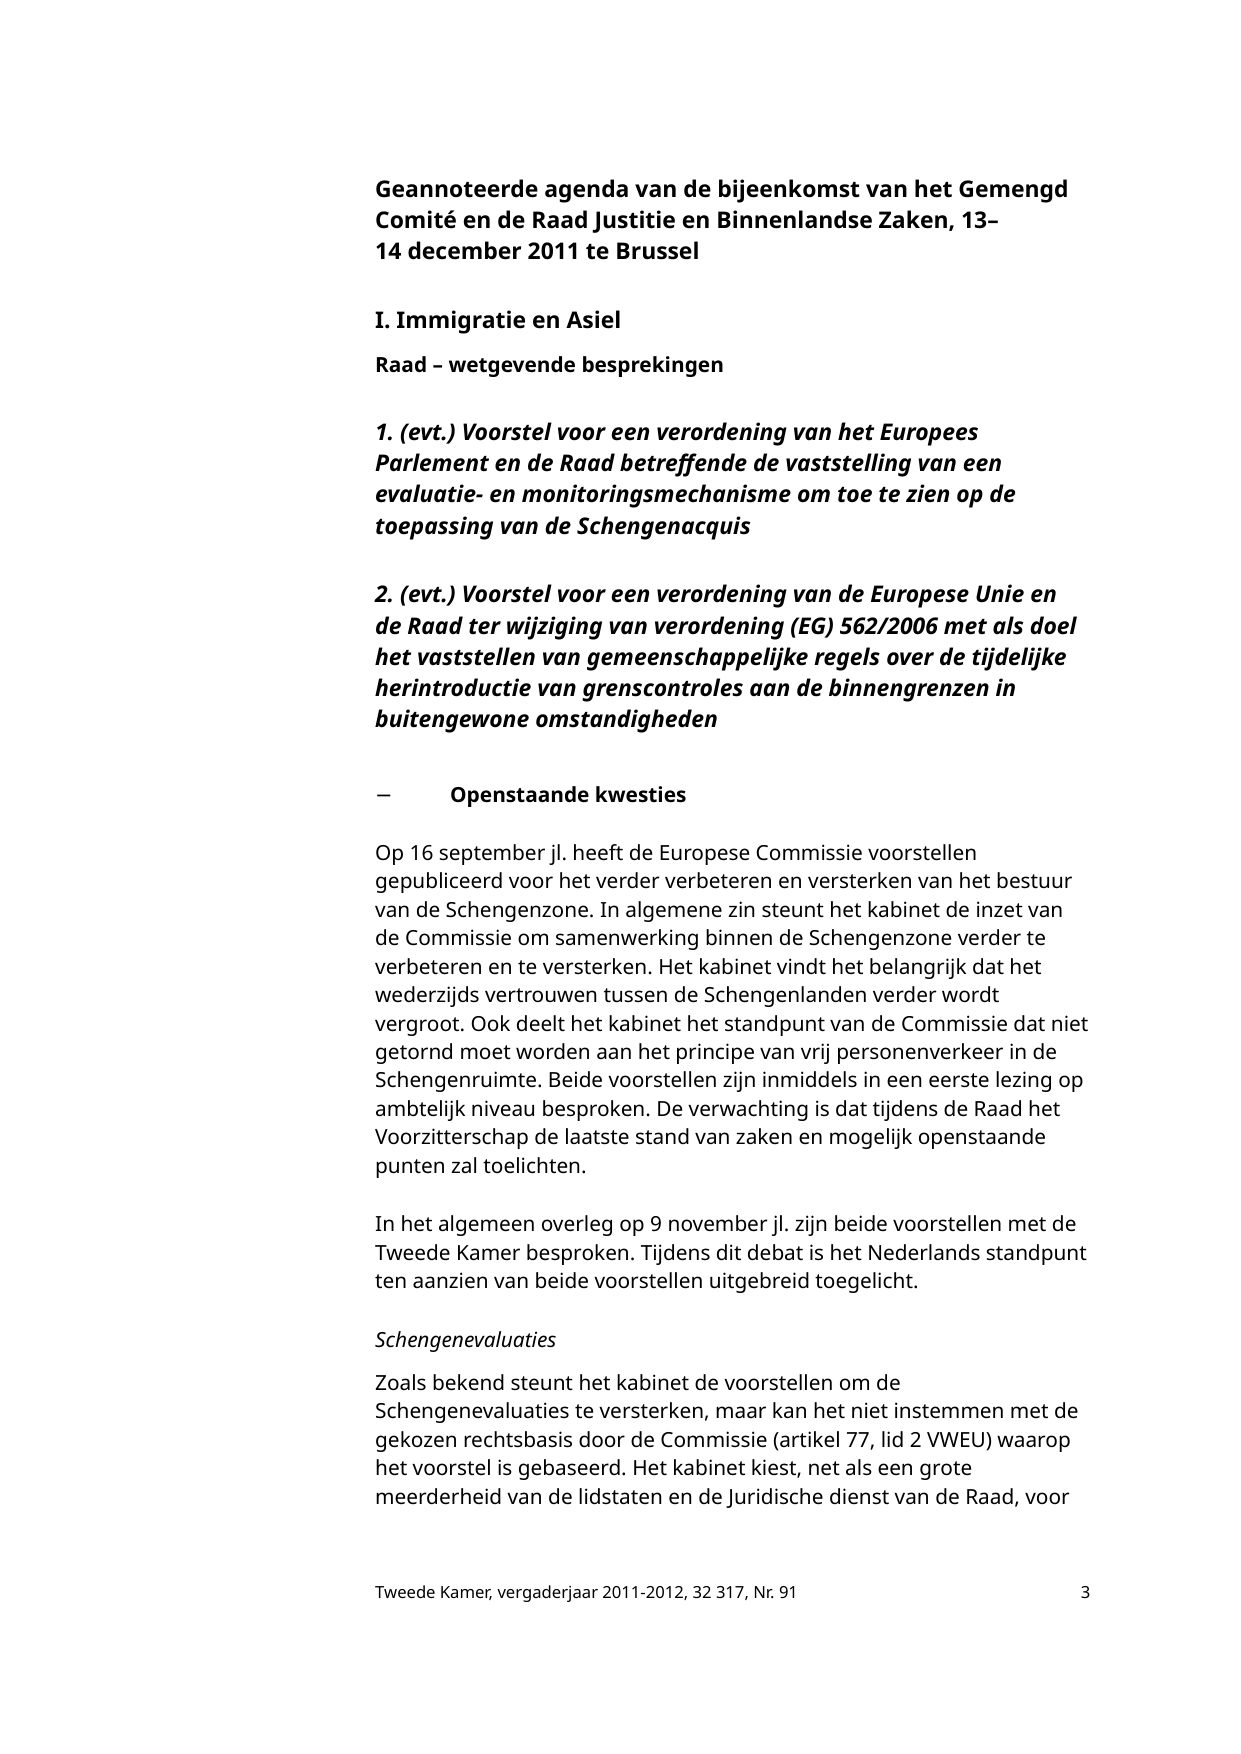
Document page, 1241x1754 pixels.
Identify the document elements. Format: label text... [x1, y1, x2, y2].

text Raad – wetgevende besprekingen [375, 350, 1090, 378]
subtitle I. Immigratie en Asiel [375, 304, 1090, 335]
text Zoals bekend steunt het kabinet de voorstellen om de Schengenevaluaties te versterken, maar kan het niet instemmen met de gekozen rechtsbasis door de Commissie (artikel 77, lid 2 VWEU) waarop het voorstel is gebaseerd. Het kabinet kiest, net als een grote meerderheid van de lidstaten en de Juridische dienst van de Raad, voor [375, 1368, 1090, 1510]
text Op 16 september jl. heeft de Europese Commissie voorstellen gepubliceerd voor het verder verbeteren en versterken van het bestuur van de Schengenzone. In algemene zin steunt het kabinet de inzet van de Commissie om samenwerking binnen de Schengenzone verder te verbeteren en te versterken. Het kabinet vindt het belangrijk dat het wederzijds vertrouwen tussen de Schengenlanden verder wordt vergroot. Ook deelt het kabinet het standpunt van de Commissie dat niet getornd moet worden aan het principe van vrij personenverkeer in de Schengenruimte. Beide voorstellen zijn inmiddels in een eerste lezing op ambtelijk niveau besproken. De verwachting is dat tijdens de Raad het Voorzitterschap de laatste stand van zaken en mogelijk openstaande punten zal toelichten. [375, 838, 1090, 1179]
subtitle 2. (evt.) Voorstel voor een verordening van de Europese Unie en de Raad ter wijziging van verordening (EG) 562/2006 met als doel het vaststellen van gemeenschappelijke regels over de tijdelijke herintroductie van grenscontroles aan de binnengrenzen in buitengewone omstandigheden [375, 578, 1090, 735]
text In het algemeen overleg op 9 november jl. zijn beide voorstellen met de Tweede Kamer besproken. Tijdens dit debat is het Nederlands standpunt ten aanzien van beide voorstellen uitgebreid toegelicht. [375, 1209, 1090, 1295]
list Openstaande kwesties [375, 780, 1090, 808]
subtitle 1. (evt.) Voorstel voor een verordening van het Europees Parlement en de Raad betreffende de vaststelling van een evaluatie- en monitoringsmechanisme om toe te zien op de toepassing van de Schengenacquis [375, 416, 1090, 541]
text Schengenevaluaties [375, 1325, 1090, 1353]
subtitle Geannoteerde agenda van de bijeenkomst van het Gemengd Comité en de Raad Justitie en Binnenlandse Zaken, 13–14 december 2011 te Brussel [375, 172, 1090, 266]
